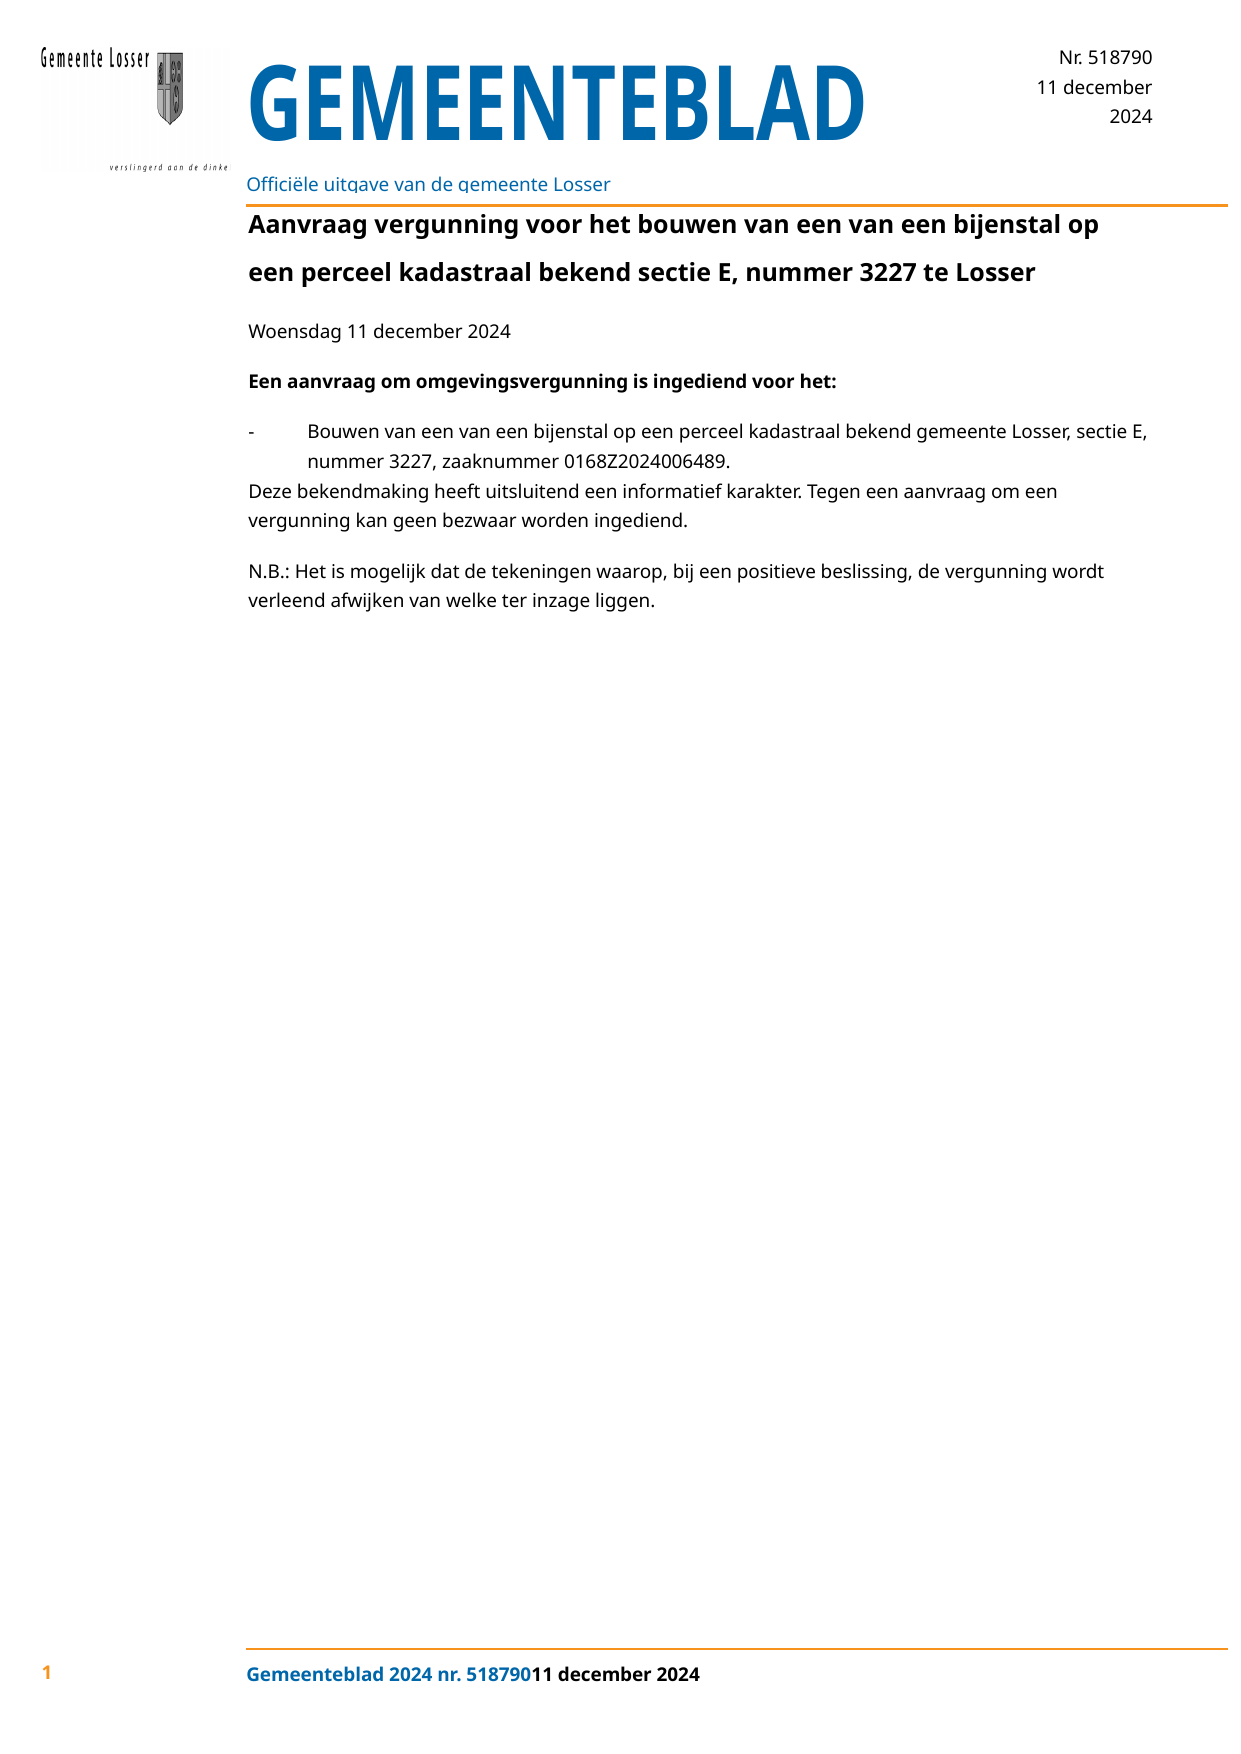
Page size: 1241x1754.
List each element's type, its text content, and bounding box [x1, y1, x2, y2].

text Een aanvraag om omgevingsvergunning is ingediend voor het: [248, 368, 1152, 394]
text Aanvraag vergunning voor het bouwen van een van een bijenstal op een perceel kadastraal bekend sectie E, nummer 3227 te Losser [248, 207, 1152, 288]
list Bouwen van een van een bijenstal op een perceel kadastraal bekend gemeente Losser, sectie E, nummer 3227, zaaknummer 0168Z2024006489. [248, 419, 1152, 474]
text Deze bekendmaking heeft uitsluitend een informatief karakter. Tegen een aanvraag om een vergunning kan geen bezwaar worden ingediend. [248, 478, 1152, 533]
text N.B.: Het is mogelijk dat de tekeningen waarop, bij een positieve beslissing, de vergunning wordt verleend afwijken van welke ter inzage liggen. [248, 558, 1152, 613]
picture [41, 47, 231, 172]
text Woensdag 11 december 2024 [248, 318, 1152, 344]
